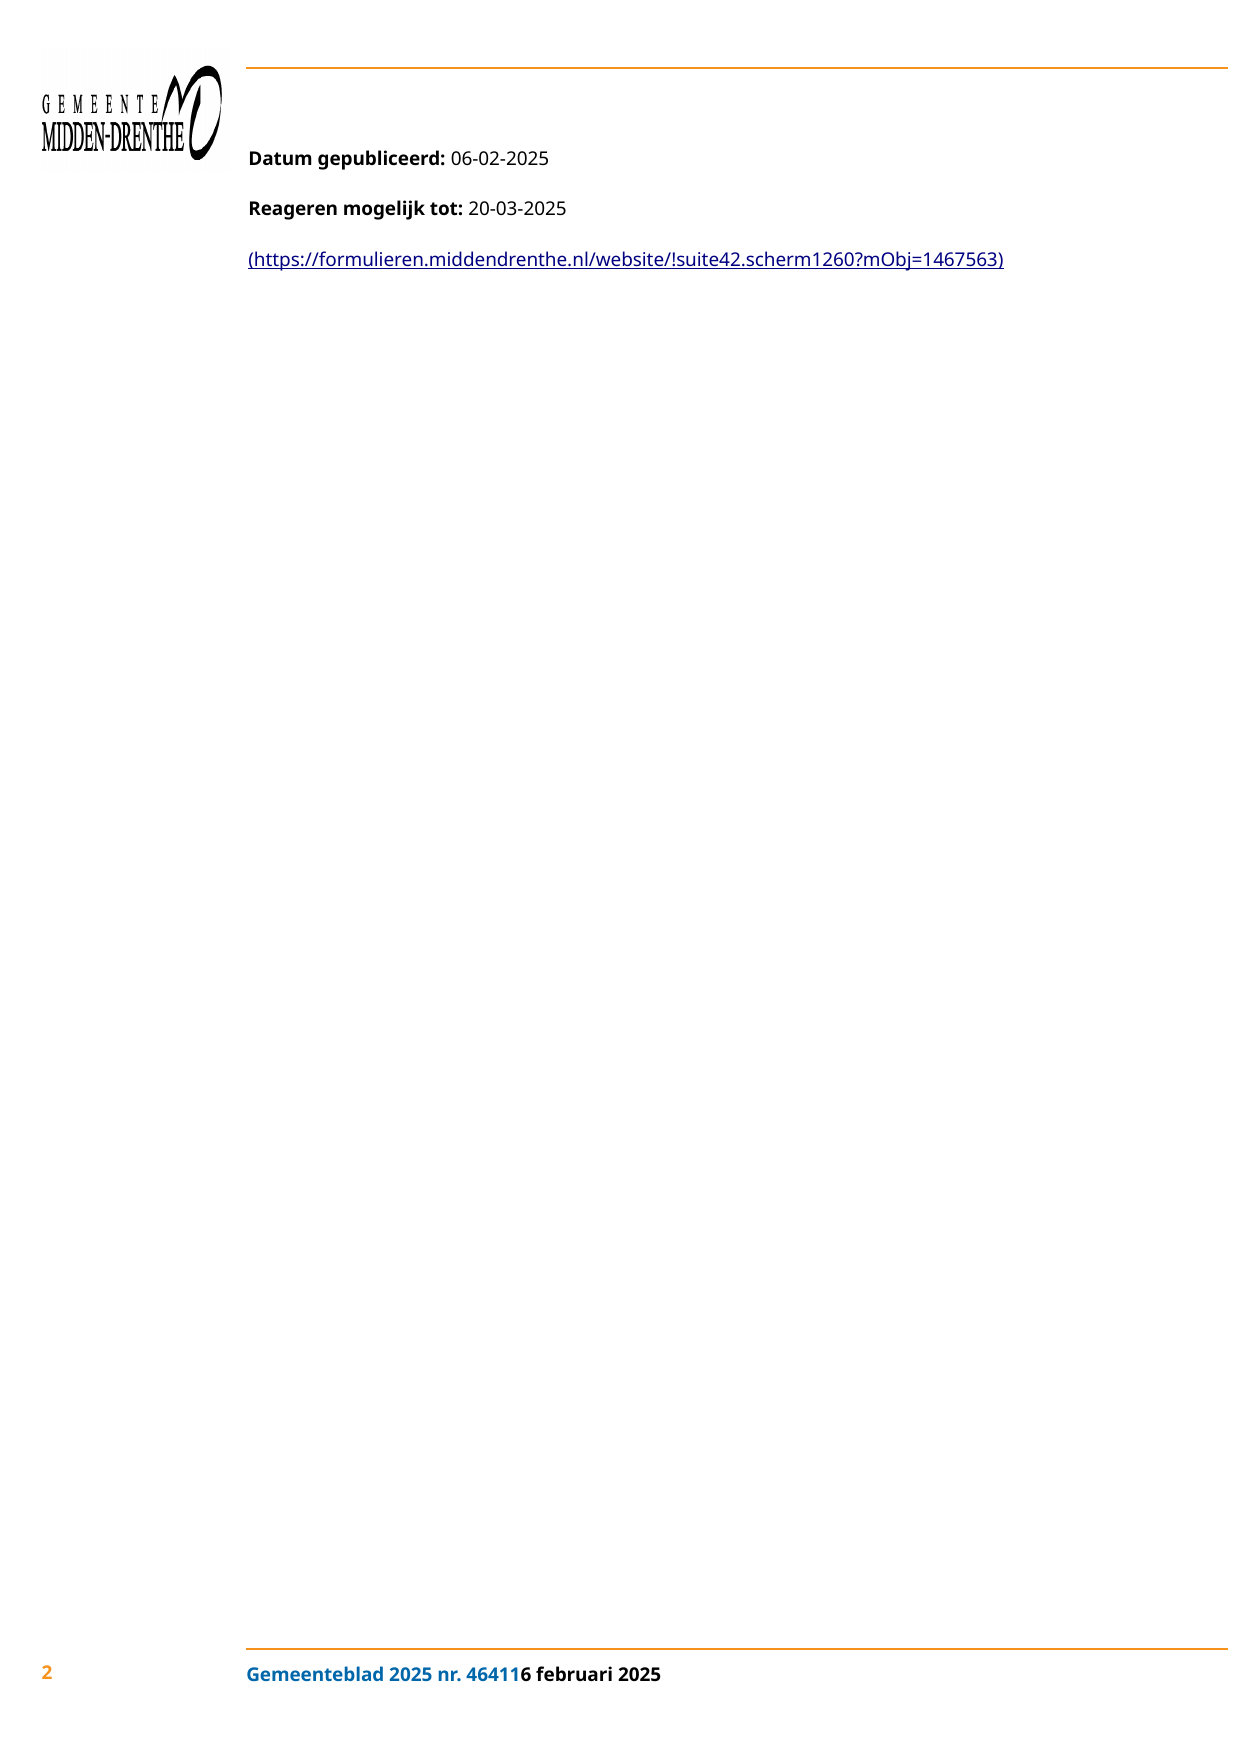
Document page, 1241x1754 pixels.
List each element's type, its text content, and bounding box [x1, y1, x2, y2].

text (https://formulieren.middendrenthe.nl/website/!suite42.scherm1260?mObj=1467563) [248, 246, 1152, 272]
text Reageren mogelijk tot: 20-03-2025 [248, 196, 1152, 221]
text Datum gepubliceerd: 06-02-2025 [248, 145, 1152, 171]
picture [41, 47, 231, 172]
